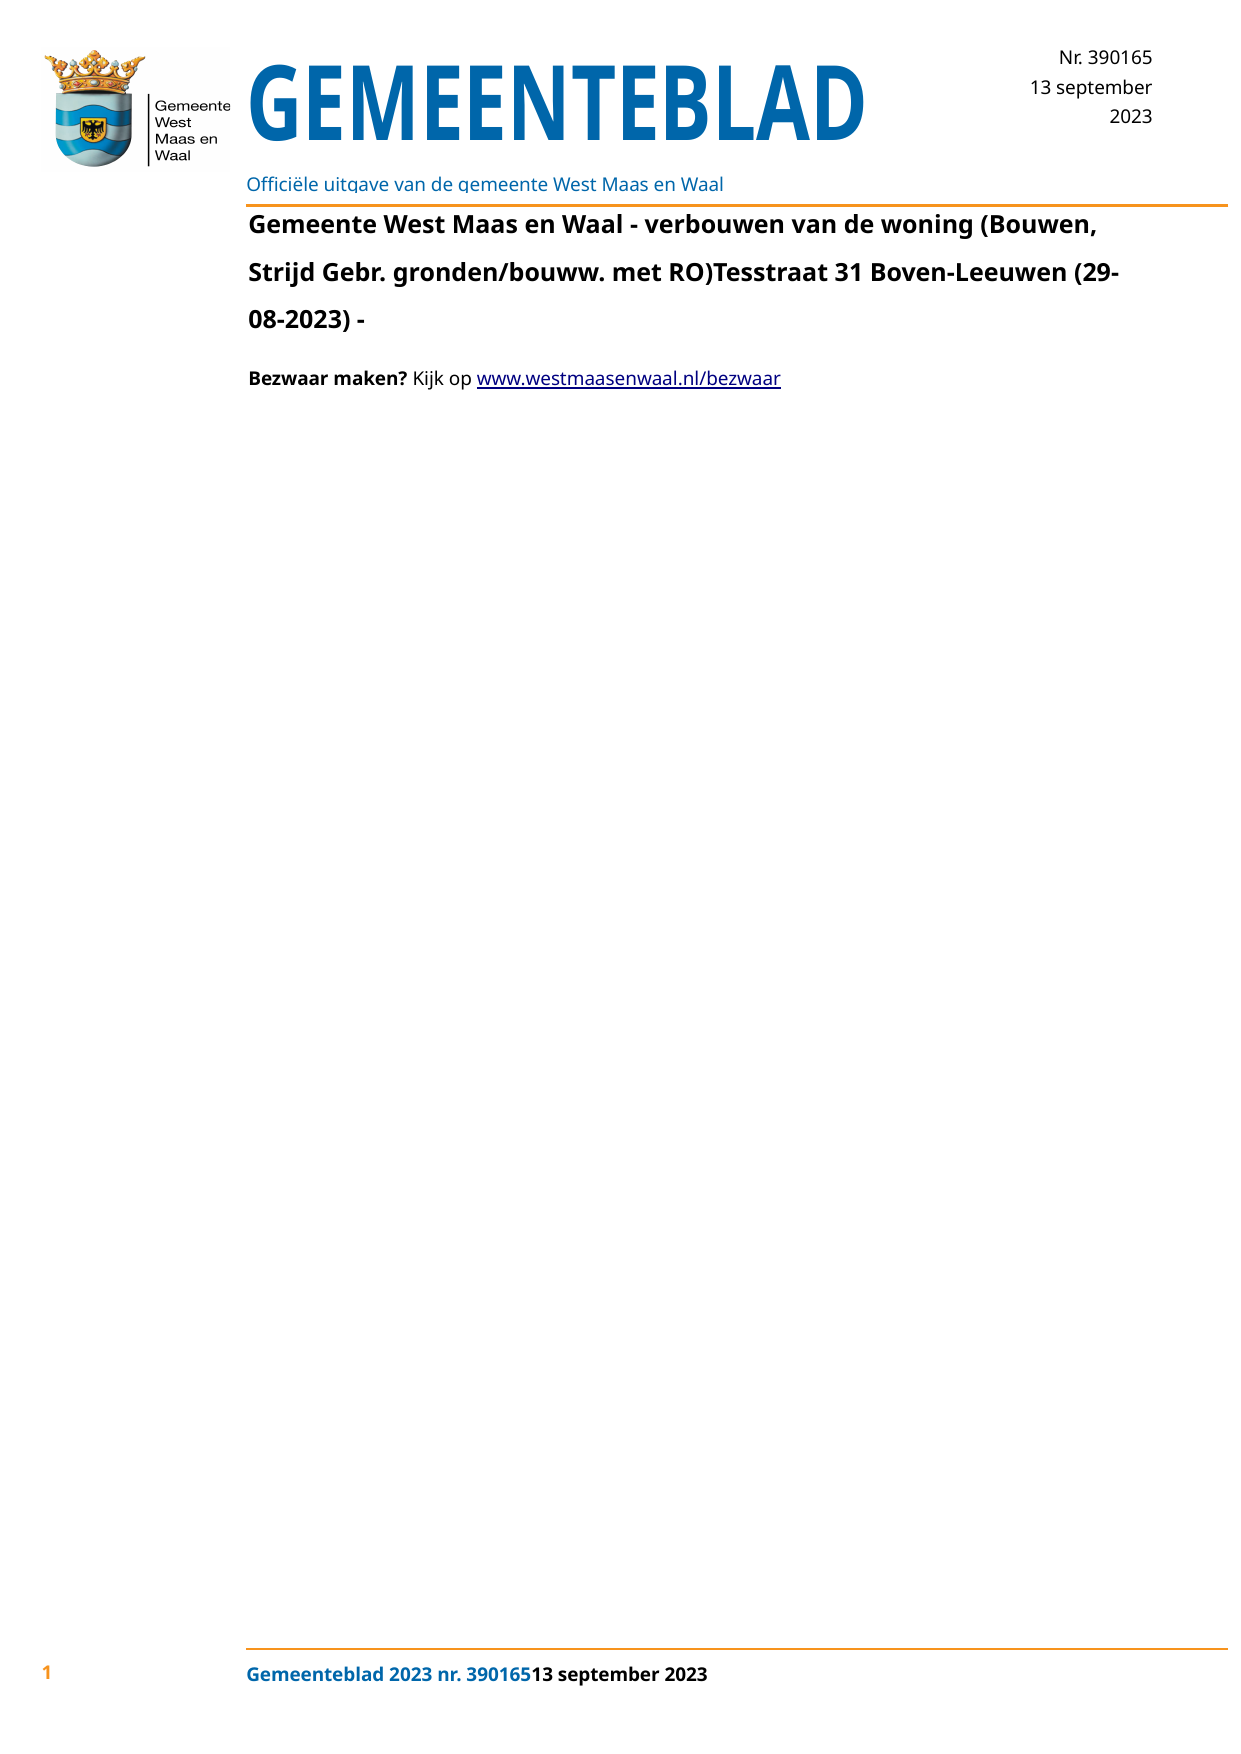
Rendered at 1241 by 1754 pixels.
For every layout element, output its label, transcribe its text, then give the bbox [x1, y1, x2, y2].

picture [41, 47, 231, 172]
text Gemeente West Maas en Waal - verbouwen van de woning (Bouwen, Strijd Gebr. gronden/bouww. met RO)Tesstraat 31 Boven-Leeuwen (29-08-2023) - [248, 207, 1152, 336]
text Bezwaar maken? Kijk op www.westmaasenwaal.nl/bezwaar [248, 366, 1152, 391]
